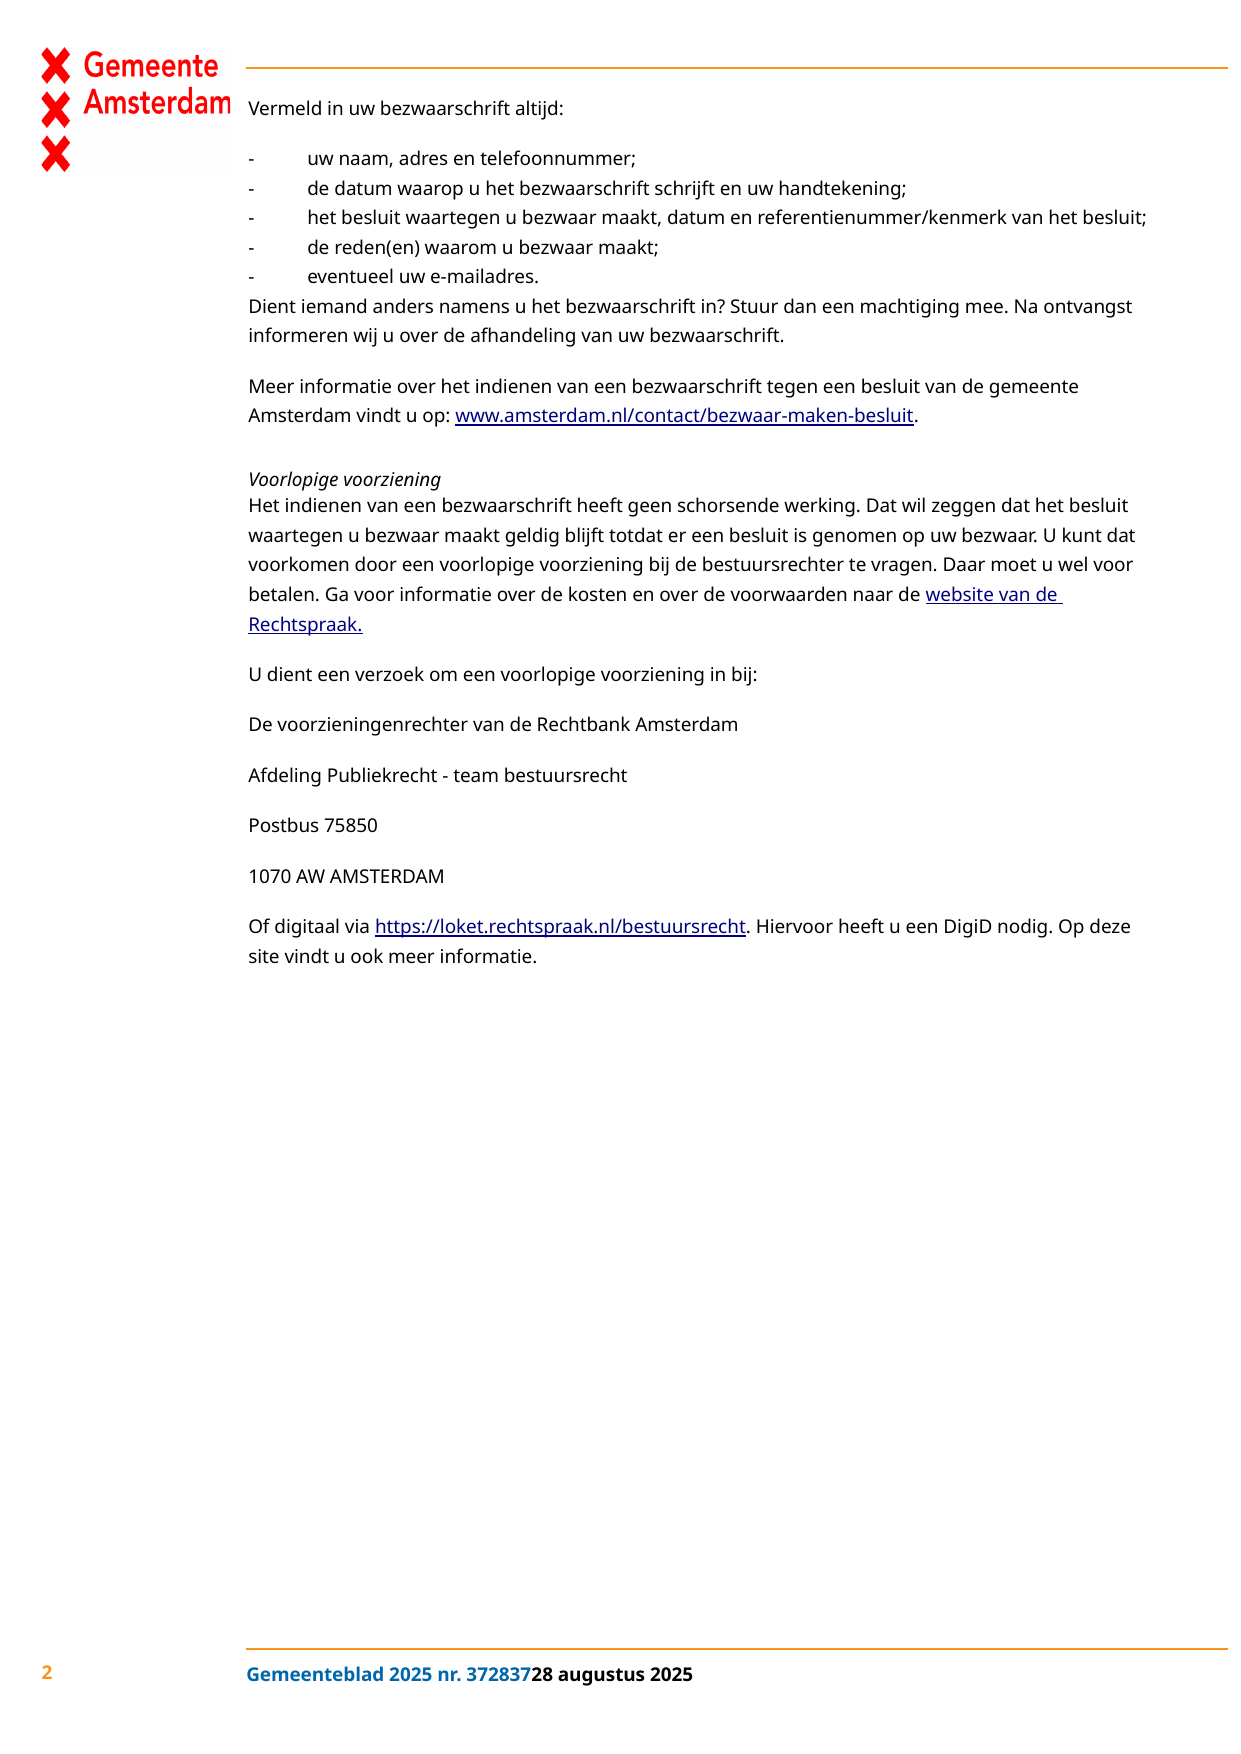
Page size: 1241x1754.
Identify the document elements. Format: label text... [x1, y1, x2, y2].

picture [41, 47, 231, 172]
text Meer informatie over het indienen van een bezwaarschrift tegen een besluit van de gemeente Amsterdam vindt u op: www.amsterdam.nl/contact/bezwaar-maken-besluit. [248, 373, 1152, 428]
text Vermeld in uw bezwaarschrift altijd: [248, 95, 1152, 121]
text Afdeling Publiekrecht - team bestuursrecht [248, 762, 1152, 788]
list het besluit waartegen u bezwaar maakt, datum en referentienummer/kenmerk van het besluit; [248, 204, 1152, 230]
text Voorlopige voorziening [248, 467, 1152, 492]
text U dient een verzoek om een voorlopige voorziening in bij: [248, 661, 1152, 687]
list de datum waarop u het bezwaarschrift schrijft en uw handtekening; [248, 175, 1152, 201]
text De voorzieningenrechter van de Rechtbank Amsterdam [248, 712, 1152, 737]
list eventueel uw e-mailadres. [248, 263, 1152, 289]
list uw naam, adres en telefoonnummer; [248, 145, 1152, 171]
text Dient iemand anders namens u het bezwaarschrift in? Stuur dan een machtiging mee. Na ontvangst informeren wij u over de afhandeling van uw bezwaarschrift. [248, 293, 1152, 348]
text 1070 AW AMSTERDAM [248, 863, 1152, 888]
text Postbus 75850 [248, 812, 1152, 838]
text Of digitaal via https://loket.rechtspraak.nl/bestuursrecht. Hiervoor heeft u een DigiD nodig. Op deze site vindt u ook meer informatie. [248, 913, 1152, 968]
text Het indienen van een bezwaarschrift heeft geen schorsende werking. Dat wil zeggen dat het besluit waartegen u bezwaar maakt geldig blijft totdat er een besluit is genomen op uw bezwaar. U kunt dat voorkomen door een voorlopige voorziening bij de bestuursrechter te vragen. Daar moet u wel voor betalen. Ga voor informatie over de kosten en over de voorwaarden naar de website van de Rechtspraak. [248, 492, 1152, 636]
list de reden(en) waarom u bezwaar maakt; [248, 234, 1152, 260]
